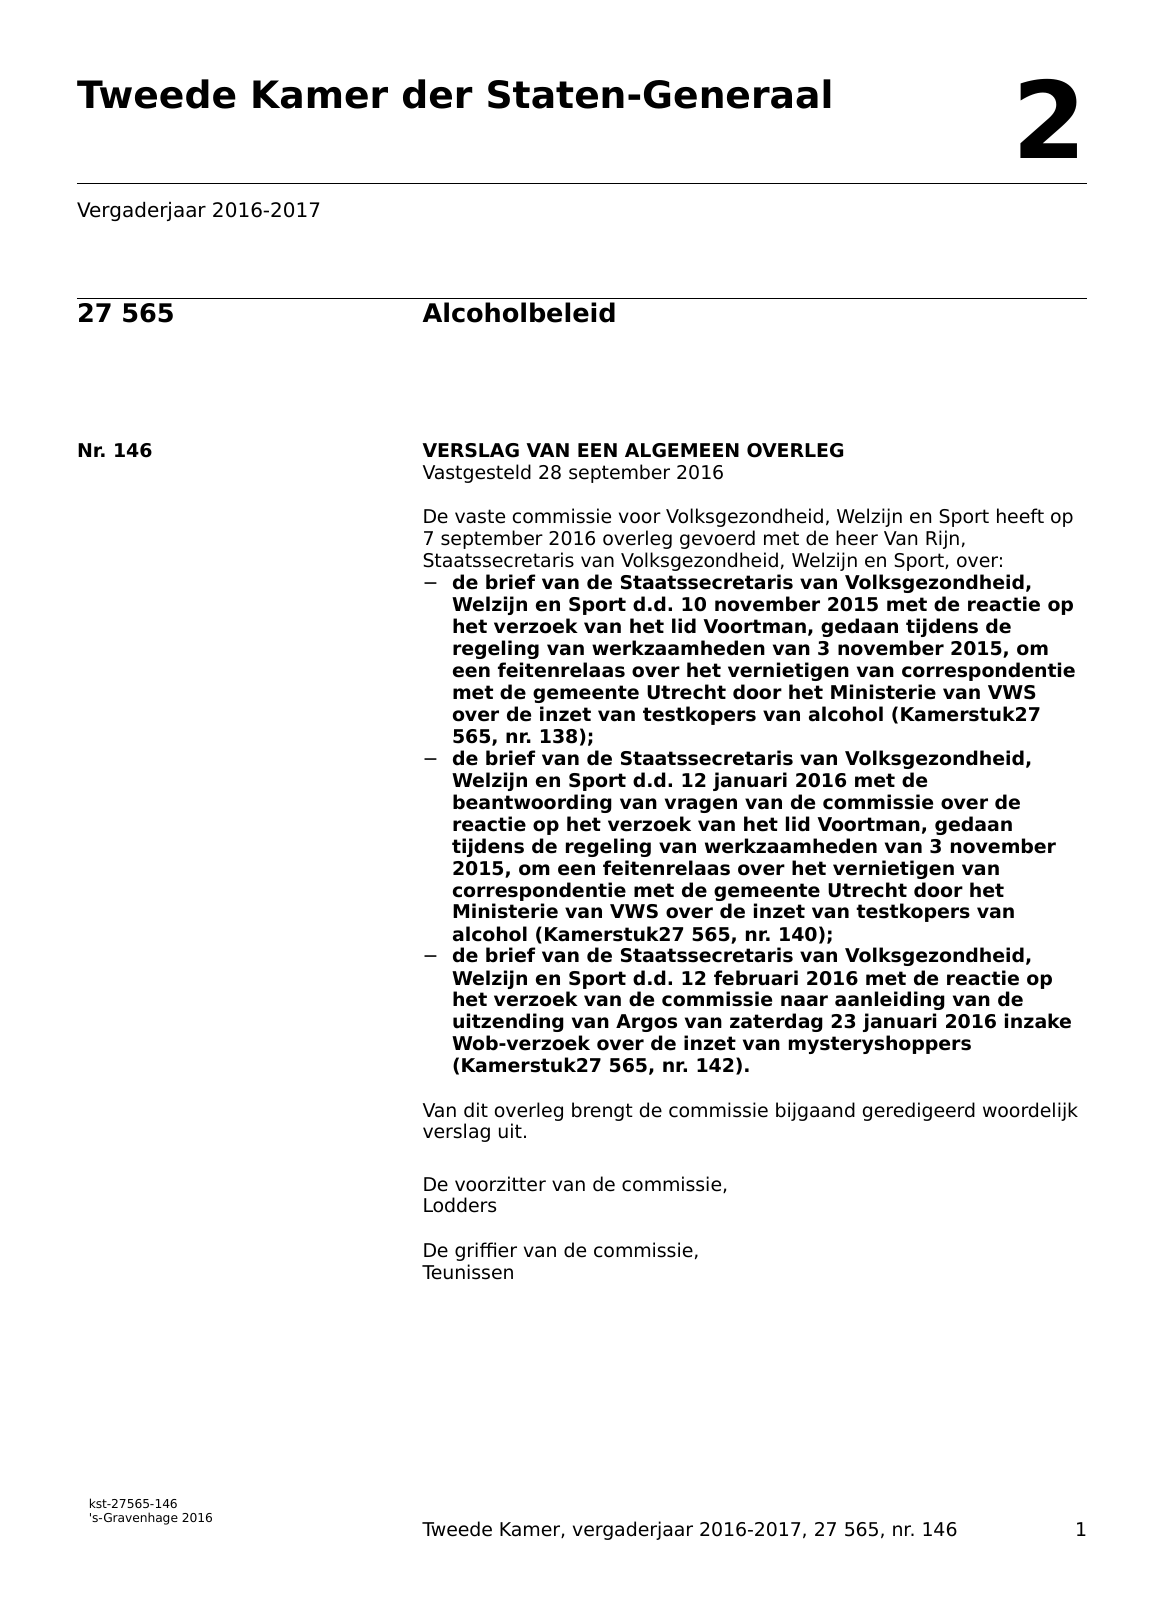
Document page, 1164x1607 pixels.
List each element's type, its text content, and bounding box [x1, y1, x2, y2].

text − de brief van de Staatssecretaris van Volksgezondheid, Welzijn en Sport d.d. 10 november 2015 met de reactie op het verzoek van het lid Voortman, gedaan tijdens de regeling van werkzaamheden van 3 november 2015, om een feitenrelaas over het vernietigen van correspondentie met de gemeente Utrecht door het Ministerie van VWS over de inzet van testkopers van alcohol (Kamerstuk27 565, nr. 138); [422, 572, 1087, 748]
text Van dit overleg brengt de commissie bijgaand geredigeerd woordelijk verslag uit. [422, 1099, 1087, 1143]
text − de brief van de Staatssecretaris van Volksgezondheid, Welzijn en Sport d.d. 12 januari 2016 met de beantwoording van vragen van de commissie over de reactie op het verzoek van het lid Voortman, gedaan tijdens de regeling van werkzaamheden van 3 november 2015, om een feitenrelaas over het vernietigen van correspondentie met de gemeente Utrecht door het Ministerie van VWS over de inzet van testkopers van alcohol (Kamerstuk27 565, nr. 140); [422, 748, 1087, 945]
text − de brief van de Staatssecretaris van Volksgezondheid, Welzijn en Sport d.d. 12 februari 2016 met de reactie op het verzoek van de commissie naar aanleiding van de uitzending van Argos van zaterdag 23 januari 2016 inzake Wob-verzoek over de inzet van mysteryshoppers (Kamerstuk27 565, nr. 142). [422, 945, 1087, 1077]
text De griffier van de commissie, Teunissen [422, 1239, 1087, 1283]
text De vaste commissie voor Volksgezondheid, Welzijn en Sport heeft op 7 september 2016 overleg gevoerd met de heer Van Rijn, Staatssecretaris van Volksgezondheid, Welzijn en Sport, over: [422, 506, 1087, 572]
text Vastgesteld 28 september 2016 [422, 462, 1087, 484]
text kst-27565-146 [88, 1497, 323, 1511]
text De voorzitter van de commissie, Lodders [422, 1173, 1087, 1217]
subtitle 27 565 Alcoholbeleid [77, 299, 1087, 329]
table_header 2 [886, 59, 1087, 183]
table_cell Vergaderjaar 2016-2017 [77, 184, 1087, 298]
table_header Tweede Kamer der Staten-Generaal [77, 59, 886, 183]
text 's-Gravenhage 2016 [88, 1511, 323, 1525]
subtitle Nr. 146 VERSLAG VAN EEN ALGEMEEN OVERLEG [77, 440, 1087, 462]
